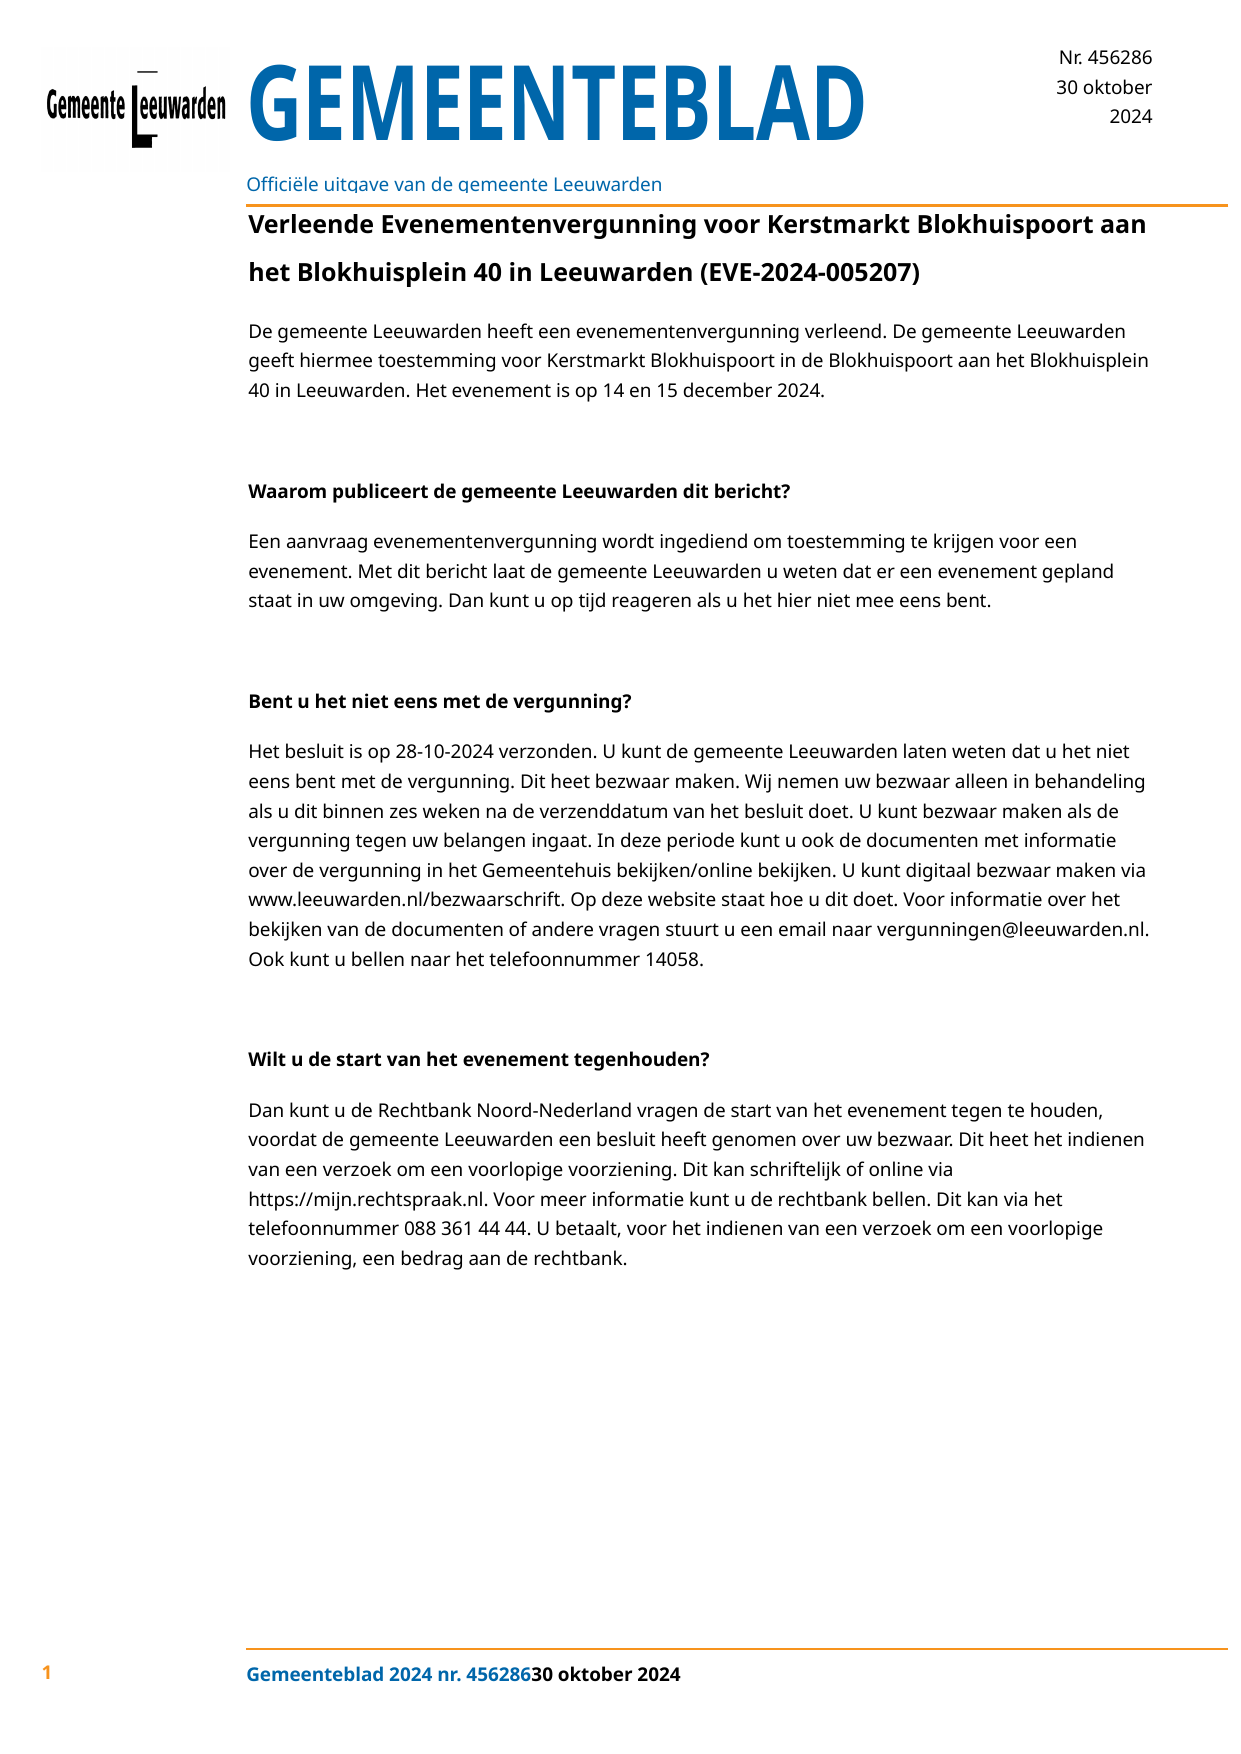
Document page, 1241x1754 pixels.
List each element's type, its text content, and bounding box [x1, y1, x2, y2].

text Verleende Evenementenvergunning voor Kerstmarkt Blokhuispoort aan het Blokhuisplein 40 in Leeuwarden (EVE-2024-005207) [248, 207, 1152, 288]
text Bent u het niet eens met de vergunning? [248, 688, 1152, 714]
text Een aanvraag evenementenvergunning wordt ingediend om toestemming te krijgen voor een evenement. Met dit bericht laat de gemeente Leeuwarden u weten dat er een evenement gepland staat in uw omgeving. Dan kunt u op tijd reageren als u het hier niet mee eens bent. [248, 528, 1152, 613]
picture [41, 47, 231, 172]
text Waarom publiceert de gemeente Leeuwarden dit bericht? [248, 478, 1152, 504]
text Wilt u de start van het evenement tegenhouden? [248, 1047, 1152, 1072]
text Dan kunt u de Rechtbank Noord-Nederland vragen de start van het evenement tegen te houden, voordat de gemeente Leeuwarden een besluit heeft genomen over uw bezwaar. Dit heet het indienen van een verzoek om een voorlopige voorziening. Dit kan schriftelijk of online via https://mijn.rechtspraak.nl. Voor meer informatie kunt u de rechtbank bellen. Dit kan via het telefoonnummer 088 361 44 44. U betaalt, voor het indienen van een verzoek om een voorlopige voorziening, een bedrag aan de rechtbank. [248, 1097, 1152, 1271]
text Het besluit is op 28-10-2024 verzonden. U kunt de gemeente Leeuwarden laten weten dat u het niet eens bent met de vergunning. Dit heet bezwaar maken. Wij nemen uw bezwaar alleen in behandeling als u dit binnen zes weken na de verzenddatum van het besluit doet. U kunt bezwaar maken als de vergunning tegen uw belangen ingaat. In deze periode kunt u ook de documenten met informatie over de vergunning in het Gemeentehuis bekijken/online bekijken. U kunt digitaal bezwaar maken via www.leeuwarden.nl/bezwaarschrift. Op deze website staat hoe u dit doet. Voor informatie over het bekijken van de documenten of andere vragen stuurt u een email naar vergunningen@leeuwarden.nl. Ook kunt u bellen naar het telefoonnummer 14058. [248, 739, 1152, 972]
text De gemeente Leeuwarden heeft een evenementenvergunning verleend. De gemeente Leeuwarden geeft hiermee toestemming voor Kerstmarkt Blokhuispoort in de Blokhuispoort aan het Blokhuisplein 40 in Leeuwarden. Het evenement is op 14 en 15 december 2024. [248, 318, 1152, 403]
